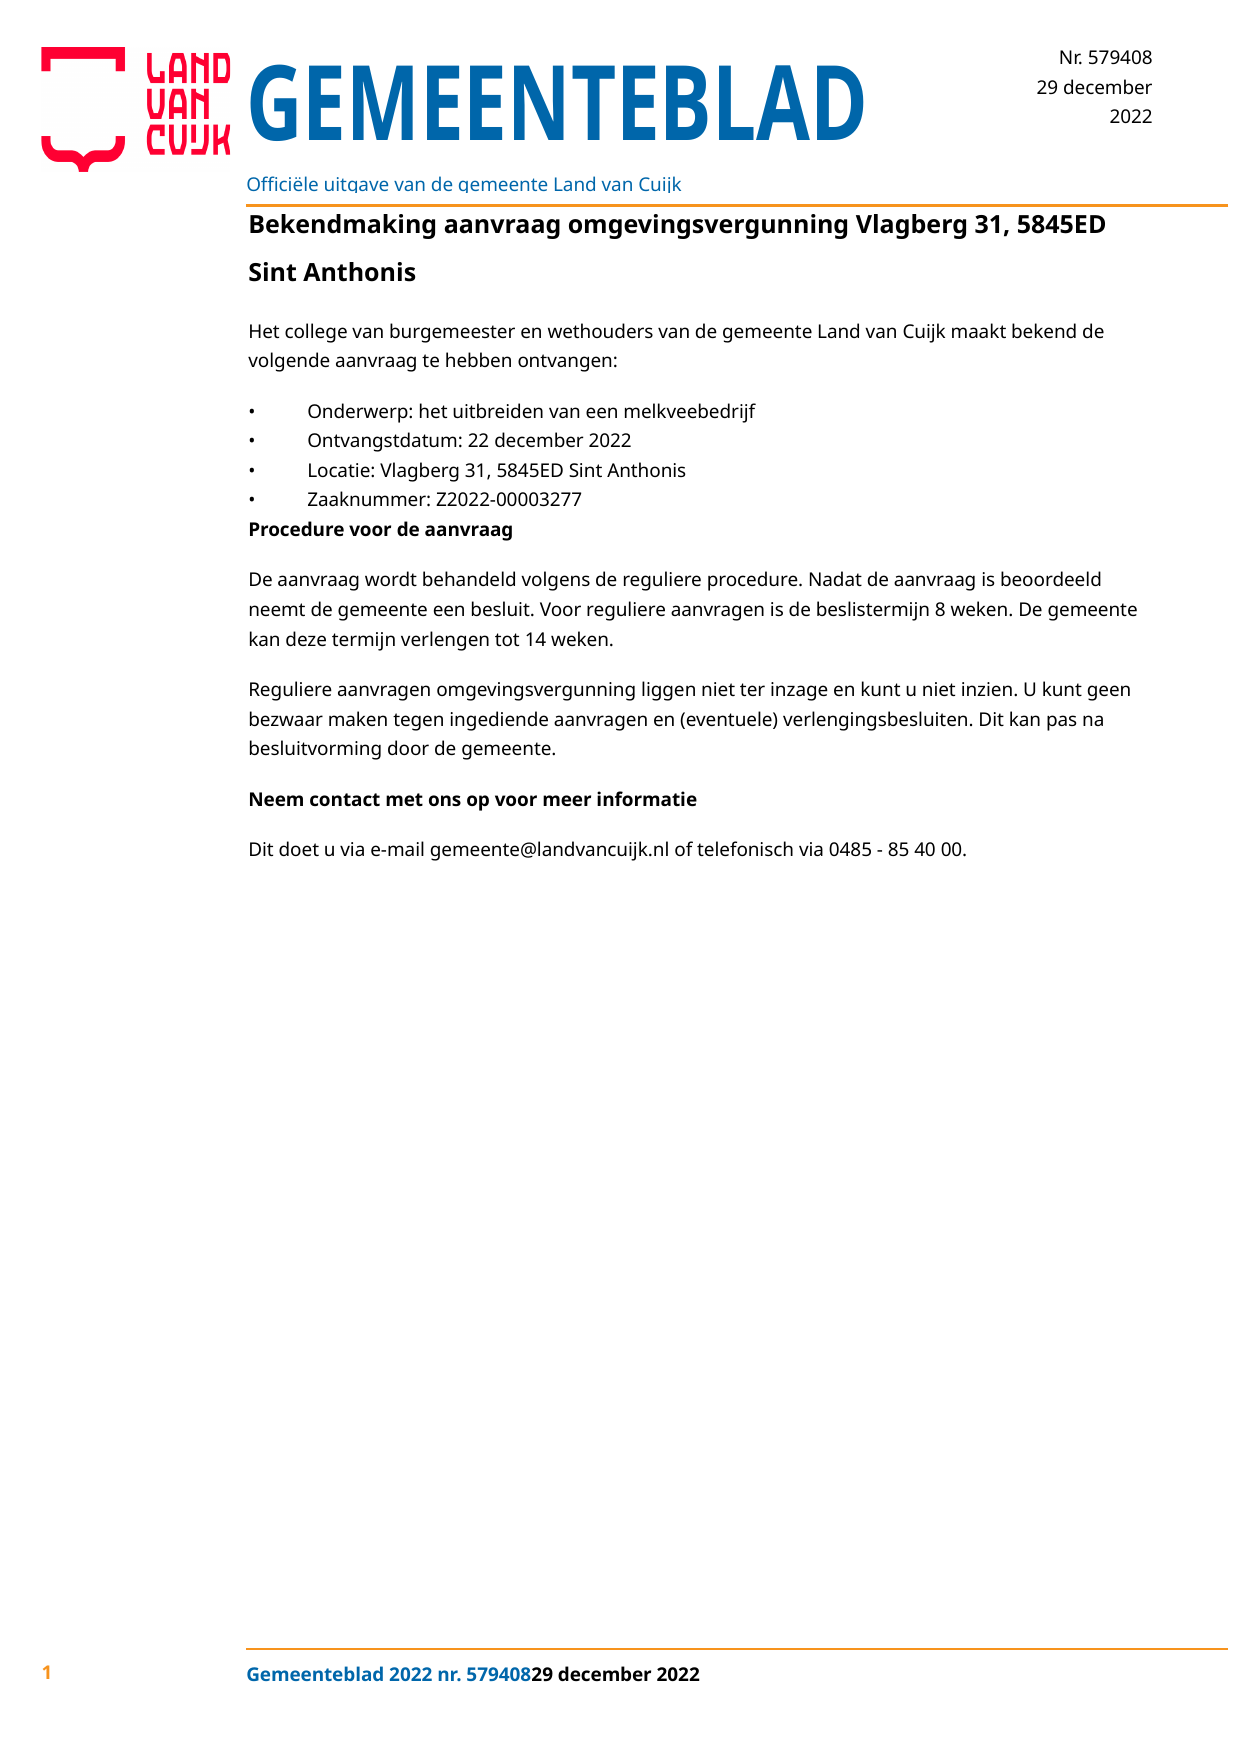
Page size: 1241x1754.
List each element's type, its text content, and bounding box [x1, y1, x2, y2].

text Bekendmaking aanvraag omgevingsvergunning Vlagberg 31, 5845ED Sint Anthonis [248, 207, 1152, 288]
list Ontvangstdatum: 22 december 2022 [248, 427, 1152, 453]
list Zaaknummer: Z2022-00003277 [248, 487, 1152, 512]
text Procedure voor de aanvraag [248, 516, 1152, 542]
text De aanvraag wordt behandeld volgens de reguliere procedure. Nadat de aanvraag is beoordeeld neemt de gemeente een besluit. Voor reguliere aanvragen is de beslistermijn 8 weken. De gemeente kan deze termijn verlengen tot 14 weken. [248, 567, 1152, 652]
text Neem contact met ons op voor meer informatie [248, 786, 1152, 812]
list Locatie: Vlagberg 31, 5845ED Sint Anthonis [248, 457, 1152, 483]
list Onderwerp: het uitbreiden van een melkveebedrijf [248, 398, 1152, 424]
picture [41, 47, 231, 172]
text Reguliere aanvragen omgevingsvergunning liggen niet ter inzage en kunt u niet inzien. U kunt geen bezwaar maken tegen ingediende aanvragen en (eventuele) verlengingsbesluiten. Dit kan pas na besluitvorming door de gemeente. [248, 676, 1152, 761]
text Dit doet u via e-mail gemeente@landvancuijk.nl of telefonisch via 0485 - 85 40 00. [248, 836, 1152, 862]
text Het college van burgemeester en wethouders van de gemeente Land van Cuijk maakt bekend de volgende aanvraag te hebben ontvangen: [248, 318, 1152, 373]
